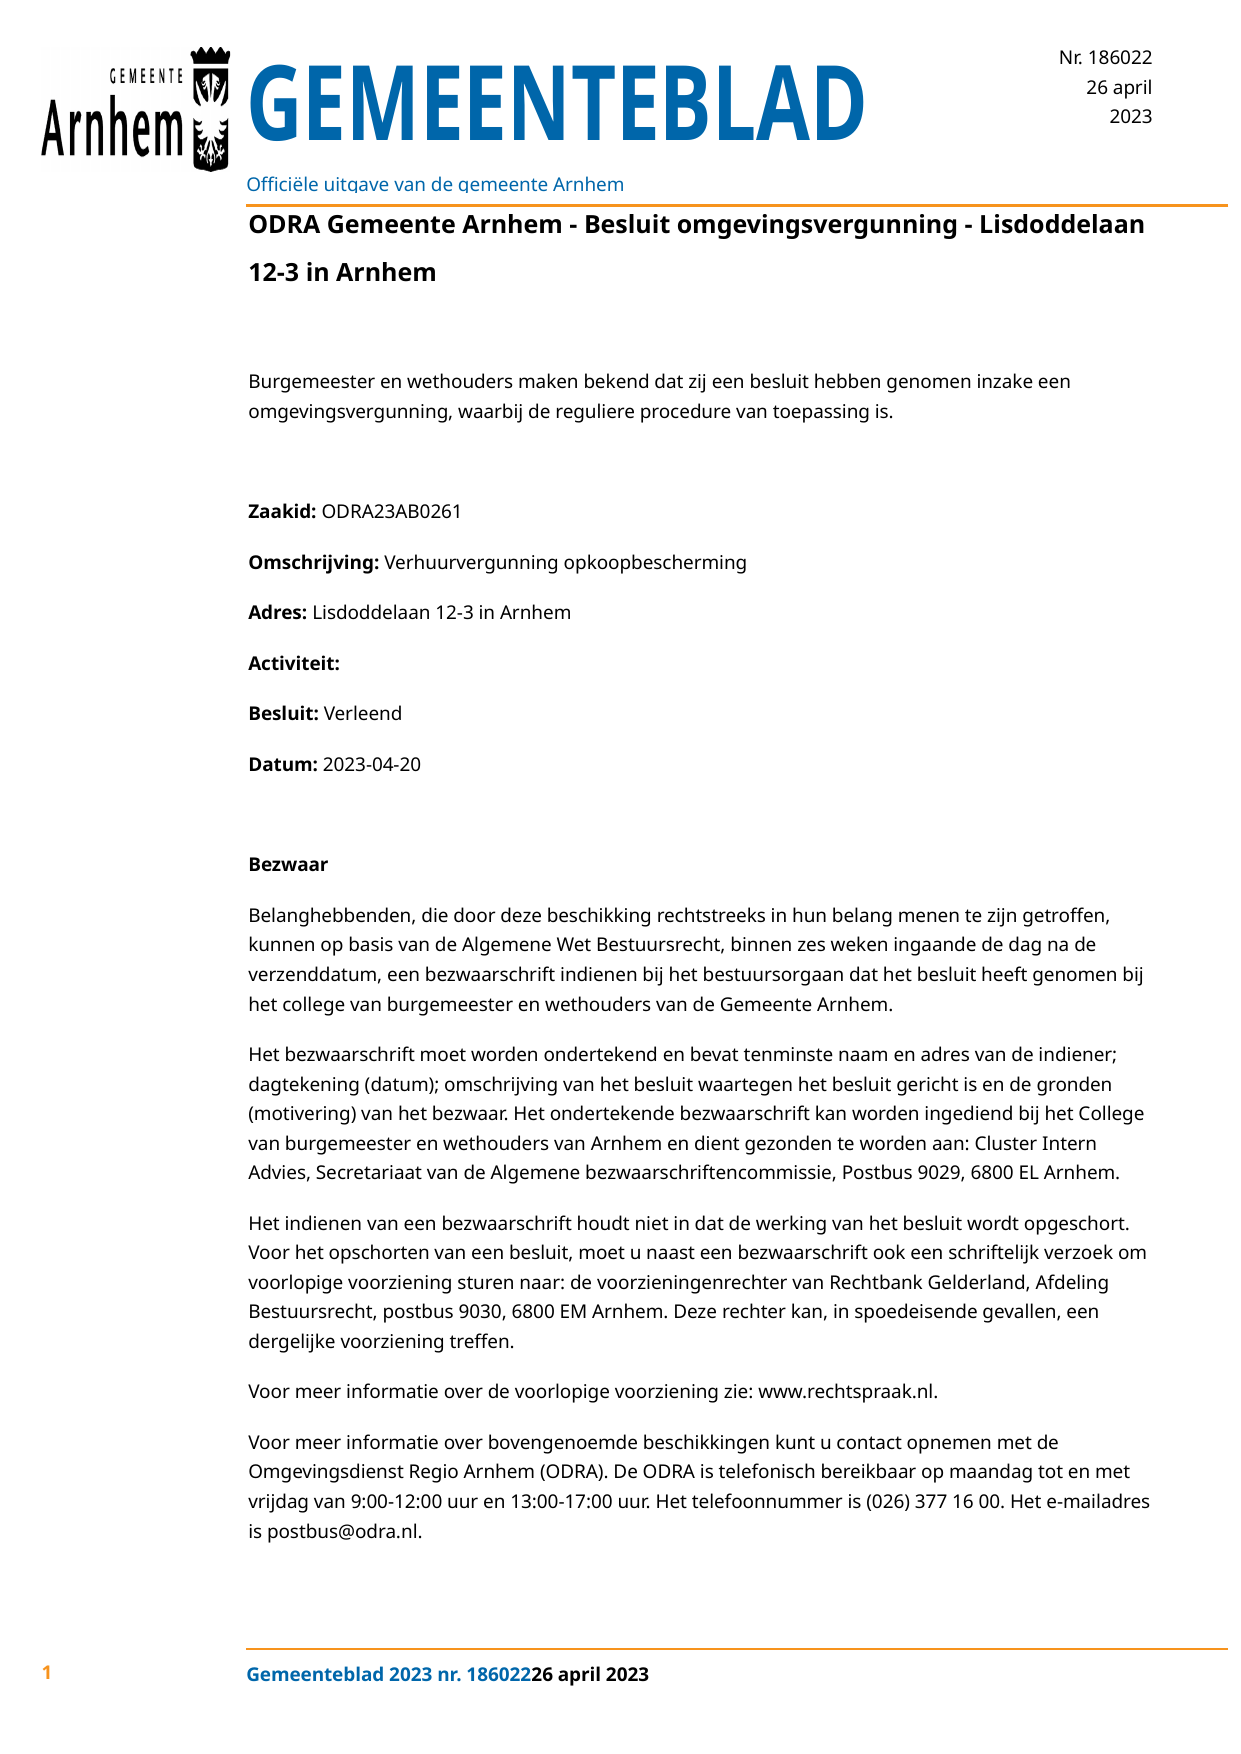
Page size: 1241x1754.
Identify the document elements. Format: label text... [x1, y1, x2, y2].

text Het bezwaarschrift moet worden ondertekend en bevat tenminste naam en adres van de indiener; dagtekening (datum); omschrijving van het besluit waartegen het besluit gericht is en de gronden (motivering) van het bezwaar. Het ondertekende bezwaarschrift kan worden ingediend bij het College van burgemeester en wethouders van Arnhem en dient gezonden te worden aan: Cluster Intern Advies, Secretariaat van de Algemene bezwaarschriftencommissie, Postbus 9029, 6800 EL Arnhem. [248, 1041, 1152, 1185]
picture [41, 47, 231, 172]
text Voor meer informatie over bovengenoemde beschikkingen kunt u contact opnemen met de Omgevingsdienst Regio Arnhem (ODRA). De ODRA is telefonisch bereikbaar op maandag tot en met vrijdag van 9:00-12:00 uur en 13:00-17:00 uur. Het telefoonnummer is (026) 377 16 00. Het e-mailadres is postbus@odra.nl. [248, 1429, 1152, 1544]
text Datum: 2023-04-20 [248, 751, 1152, 777]
text Besluit: Verleend [248, 700, 1152, 726]
text Zaakid: ODRA23AB0261 [248, 499, 1152, 524]
text Bezwaar [248, 852, 1152, 877]
text Activiteit: [248, 650, 1152, 676]
text Het indienen van een bezwaarschrift houdt niet in dat de werking van het besluit wordt opgeschort. Voor het opschorten van een besluit, moet u naast een bezwaarschrift ook een schriftelijk verzoek om voorlopige voorziening sturen naar: de voorzieningenrechter van Rechtbank Gelderland, Afdeling Bestuursrecht, postbus 9030, 6800 EM Arnhem. Deze rechter kan, in spoedeisende gevallen, een dergelijke voorziening treffen. [248, 1210, 1152, 1354]
text Burgemeester en wethouders maken bekend dat zij een besluit hebben genomen inzake een omgevingsvergunning, waarbij de reguliere procedure van toepassing is. [248, 368, 1152, 424]
text Omschrijving: Verhuurvergunning opkoopbescherming [248, 549, 1152, 575]
text Belanghebbenden, die door deze beschikking rechtstreeks in hun belang menen te zijn getroffen, kunnen op basis van de Algemene Wet Bestuursrecht, binnen zes weken ingaande de dag na de verzenddatum, een bezwaarschrift indienen bij het bestuursorgaan dat het besluit heeft genomen bij het college van burgemeester en wethouders van de Gemeente Arnhem. [248, 902, 1152, 1017]
text Adres: Lisdoddelaan 12-3 in Arnhem [248, 599, 1152, 625]
text ODRA Gemeente Arnhem - Besluit omgevingsvergunning - Lisdoddelaan 12-3 in Arnhem [248, 207, 1152, 288]
text Voor meer informatie over de voorlopige voorziening zie: www.rechtspraak.nl. [248, 1379, 1152, 1404]
